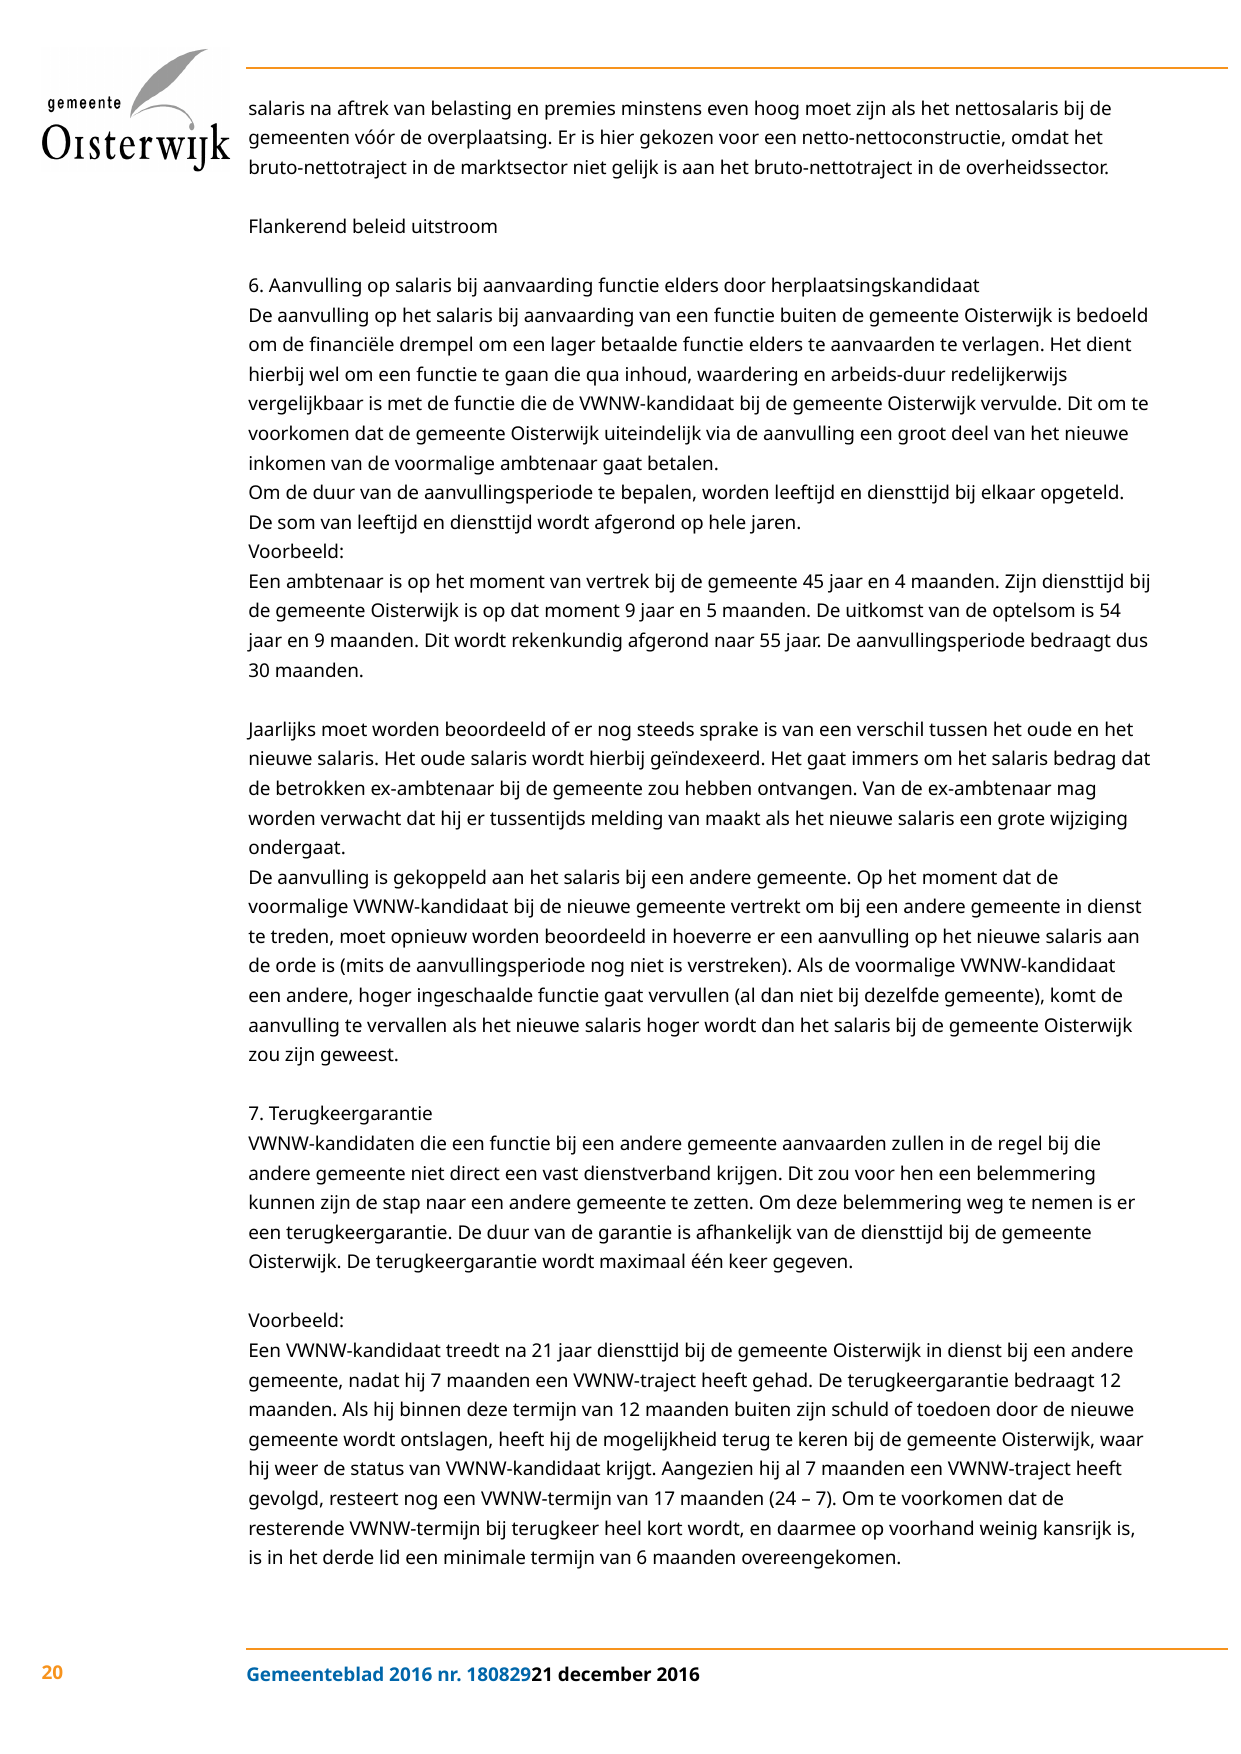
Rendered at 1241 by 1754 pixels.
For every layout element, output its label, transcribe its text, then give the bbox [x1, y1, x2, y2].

text salaris na aftrek van belasting en premies minstens even hoog moet zijn als het nettosalaris bij de gemeenten vóór de overplaatsing. Er is hier gekozen voor een netto-nettoconstructie, omdat het bruto-nettotraject in de marktsector niet gelijk is aan het bruto-nettotraject in de overheidssector. [248, 95, 1152, 180]
text De aanvulling op het salaris bij aanvaarding van een functie buiten de gemeente Oisterwijk is bedoeld om de financiële drempel om een lager betaalde functie elders te aanvaarden te verlagen. Het dient hierbij wel om een functie te gaan die qua inhoud, waardering en arbeids-duur redelijkerwijs vergelijkbaar is met de functie die de VWNW-kandidaat bij de gemeente Oisterwijk vervulde. Dit om te voorkomen dat de gemeente Oisterwijk uiteindelijk via de aanvulling een groot deel van het nieuwe inkomen van de voormalige ambtenaar gaat betalen. [248, 302, 1152, 476]
text Om de duur van de aanvullingsperiode te bepalen, worden leeftijd en diensttijd bij elkaar opgeteld. De som van leeftijd en diensttijd wordt afgerond op hele jaren. [248, 479, 1152, 535]
text Voorbeeld: [248, 1308, 1152, 1333]
text Een ambtenaar is op het moment van vertrek bij de gemeente 45 jaar en 4 maanden. Zijn diensttijd bij de gemeente Oisterwijk is op dat moment 9 jaar en 5 maanden. De uitkomst van de optelsom is 54 jaar en 9 maanden. Dit wordt rekenkundig afgerond naar 55 jaar. De aanvullingsperiode bedraagt dus 30 maanden. [248, 568, 1152, 683]
text De aanvulling is gekoppeld aan het salaris bij een andere gemeente. Op het moment dat de voormalige VWNW-kandidaat bij de nieuwe gemeente vertrekt om bij een andere gemeente in dienst te treden, moet opnieuw worden beoordeeld in hoeverre er een aanvulling op het nieuwe salaris aan de orde is (mits de aanvullingsperiode nog niet is verstreken). Als de voormalige VWNW-kandidaat een andere, hoger ingeschaalde functie gaat vervullen (al dan niet bij dezelfde gemeente), komt de aanvulling te vervallen als het nieuwe salaris hoger wordt dan het salaris bij de gemeente Oisterwijk zou zijn geweest. [248, 864, 1152, 1067]
text VWNW-kandidaten die een functie bij een andere gemeente aanvaarden zullen in de regel bij die andere gemeente niet direct een vast dienstverband krijgen. Dit zou voor hen een belemmering kunnen zijn de stap naar een andere gemeente te zetten. Om deze belemmering weg te nemen is er een terugkeergarantie. De duur van de garantie is afhankelijk van de diensttijd bij de gemeente Oisterwijk. De terugkeergarantie wordt maximaal één keer gegeven. [248, 1130, 1152, 1274]
picture [41, 47, 231, 172]
text Flankerend beleid uitstroom [248, 213, 1152, 239]
text Jaarlijks moet worden beoordeeld of er nog steeds sprake is van een verschil tussen het oude en het nieuwe salaris. Het oude salaris wordt hierbij geïndexeerd. Het gaat immers om het salaris bedrag dat de betrokken ex-ambtenaar bij de gemeente zou hebben ontvangen. Van de ex-ambtenaar mag worden verwacht dat hij er tussentijds melding van maakt als het nieuwe salaris een grote wijziging ondergaat. [248, 716, 1152, 860]
text Voorbeeld: [248, 538, 1152, 564]
text 6. Aanvulling op salaris bij aanvaarding functie elders door herplaatsingskandidaat [248, 272, 1152, 298]
text Een VWNW-kandidaat treedt na 21 jaar diensttijd bij de gemeente Oisterwijk in dienst bij een andere gemeente, nadat hij 7 maanden een VWNW-traject heeft gehad. De terugkeergarantie bedraagt 12 maanden. Als hij binnen deze termijn van 12 maanden buiten zijn schuld of toedoen door de nieuwe gemeente wordt ontslagen, heeft hij de mogelijkheid terug te keren bij de gemeente Oisterwijk, waar hij weer de status van VWNW-kandidaat krijgt. Aangezien hij al 7 maanden een VWNW-traject heeft gevolgd, resteert nog een VWNW-termijn van 17 maanden (24 – 7). Om te voorkomen dat de resterende VWNW-termijn bij terugkeer heel kort wordt, en daarmee op voorhand weinig kansrijk is, is in het derde lid een minimale termijn van 6 maanden overeengekomen. [248, 1337, 1152, 1570]
text 7. Terugkeergarantie [248, 1101, 1152, 1126]
